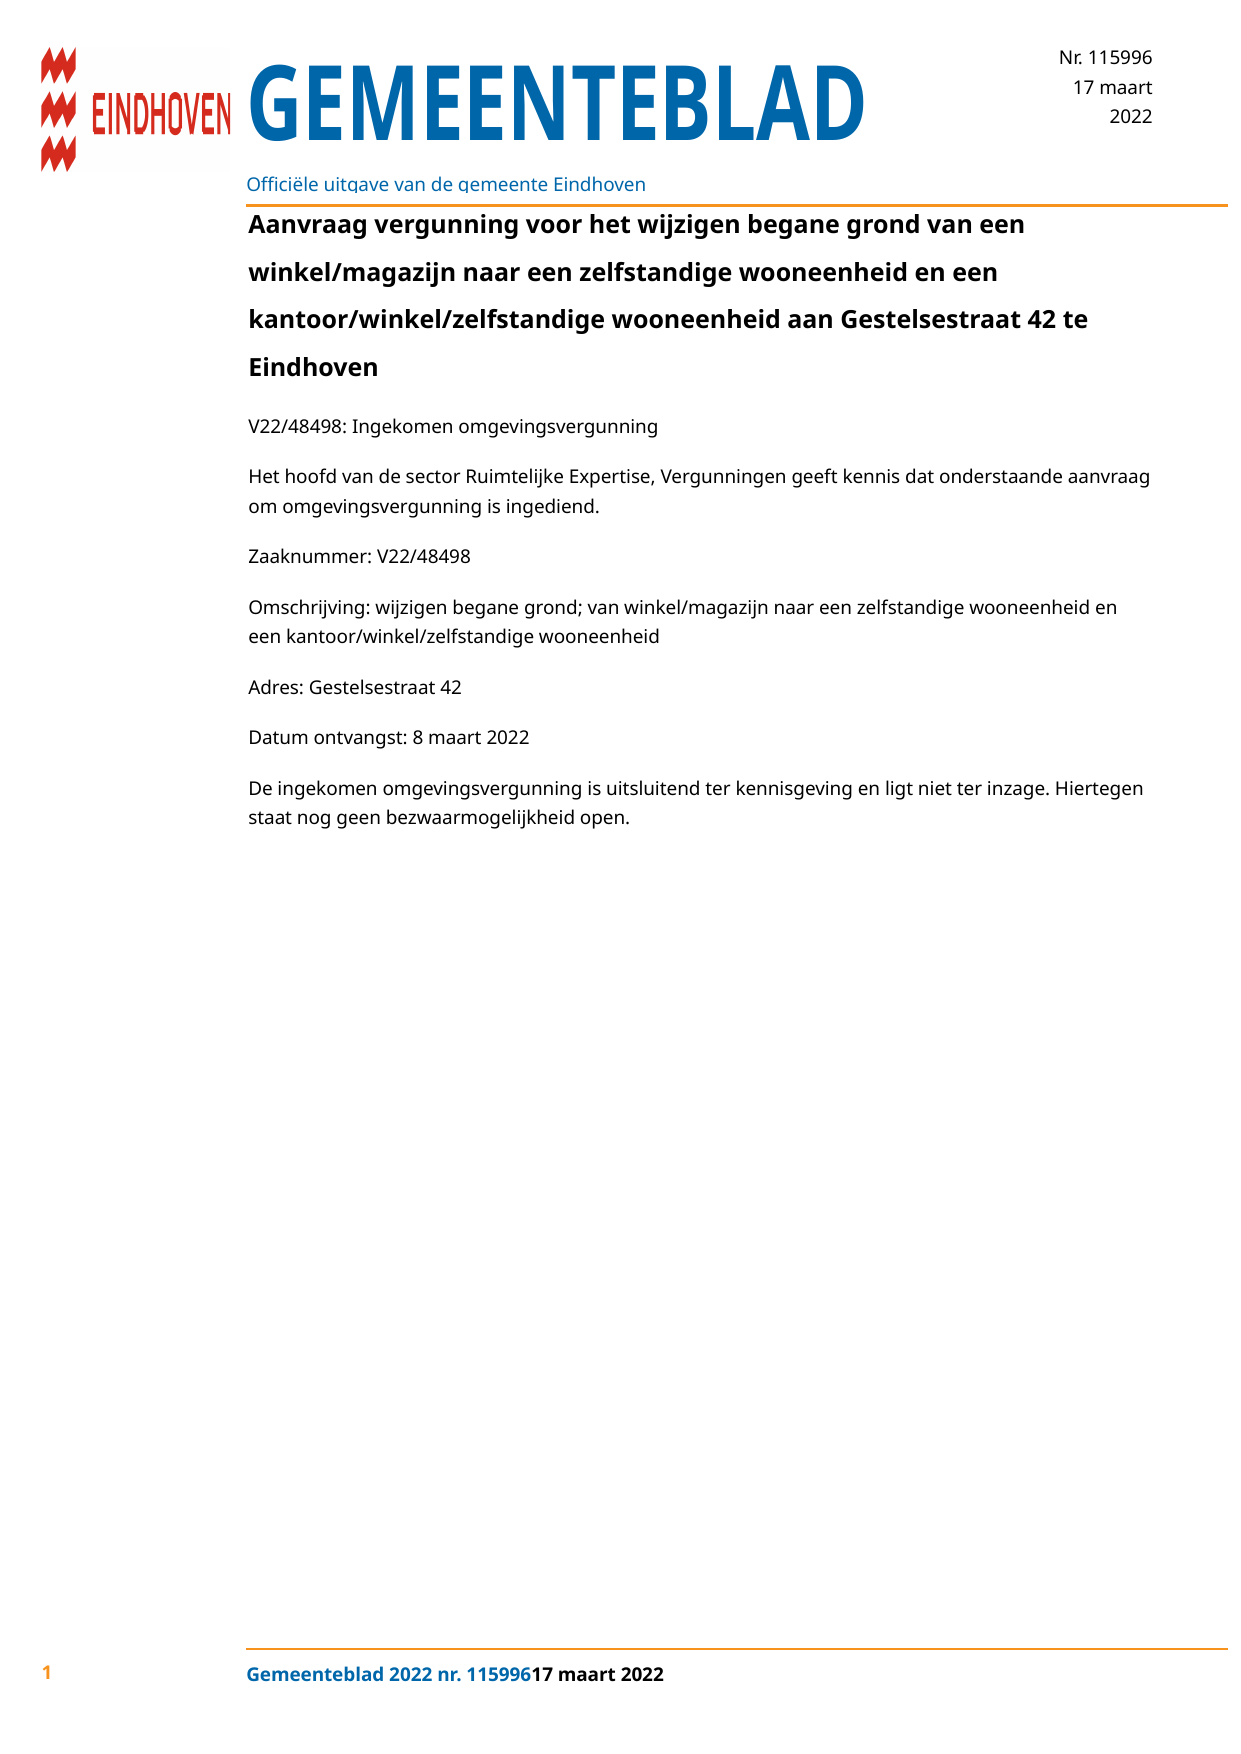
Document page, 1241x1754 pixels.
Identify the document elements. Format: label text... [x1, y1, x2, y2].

text Adres: Gestelsestraat 42 [248, 674, 1152, 700]
text Aanvraag vergunning voor het wijzigen begane grond van een winkel/magazijn naar een zelfstandige wooneenheid en een kantoor/winkel/zelfstandige wooneenheid aan Gestelsestraat 42 te Eindhoven [248, 207, 1152, 384]
text V22/48498: Ingekomen omgevingsvergunning [248, 413, 1152, 439]
text Het hoofd van de sector Ruimtelijke Expertise, Vergunningen geeft kennis dat onderstaande aanvraag om omgevingsvergunning is ingediend. [248, 463, 1152, 519]
text Zaaknummer: V22/48498 [248, 543, 1152, 569]
text Omschrijving: wijzigen begane grond; van winkel/magazijn naar een zelfstandige wooneenheid en een kantoor/winkel/zelfstandige wooneenheid [248, 594, 1152, 649]
text Datum ontvangst: 8 maart 2022 [248, 724, 1152, 750]
text De ingekomen omgevingsvergunning is uitsluitend ter kennisgeving en ligt niet ter inzage. Hiertegen staat nog geen bezwaarmogelijkheid open. [248, 775, 1152, 830]
picture [41, 47, 231, 172]
